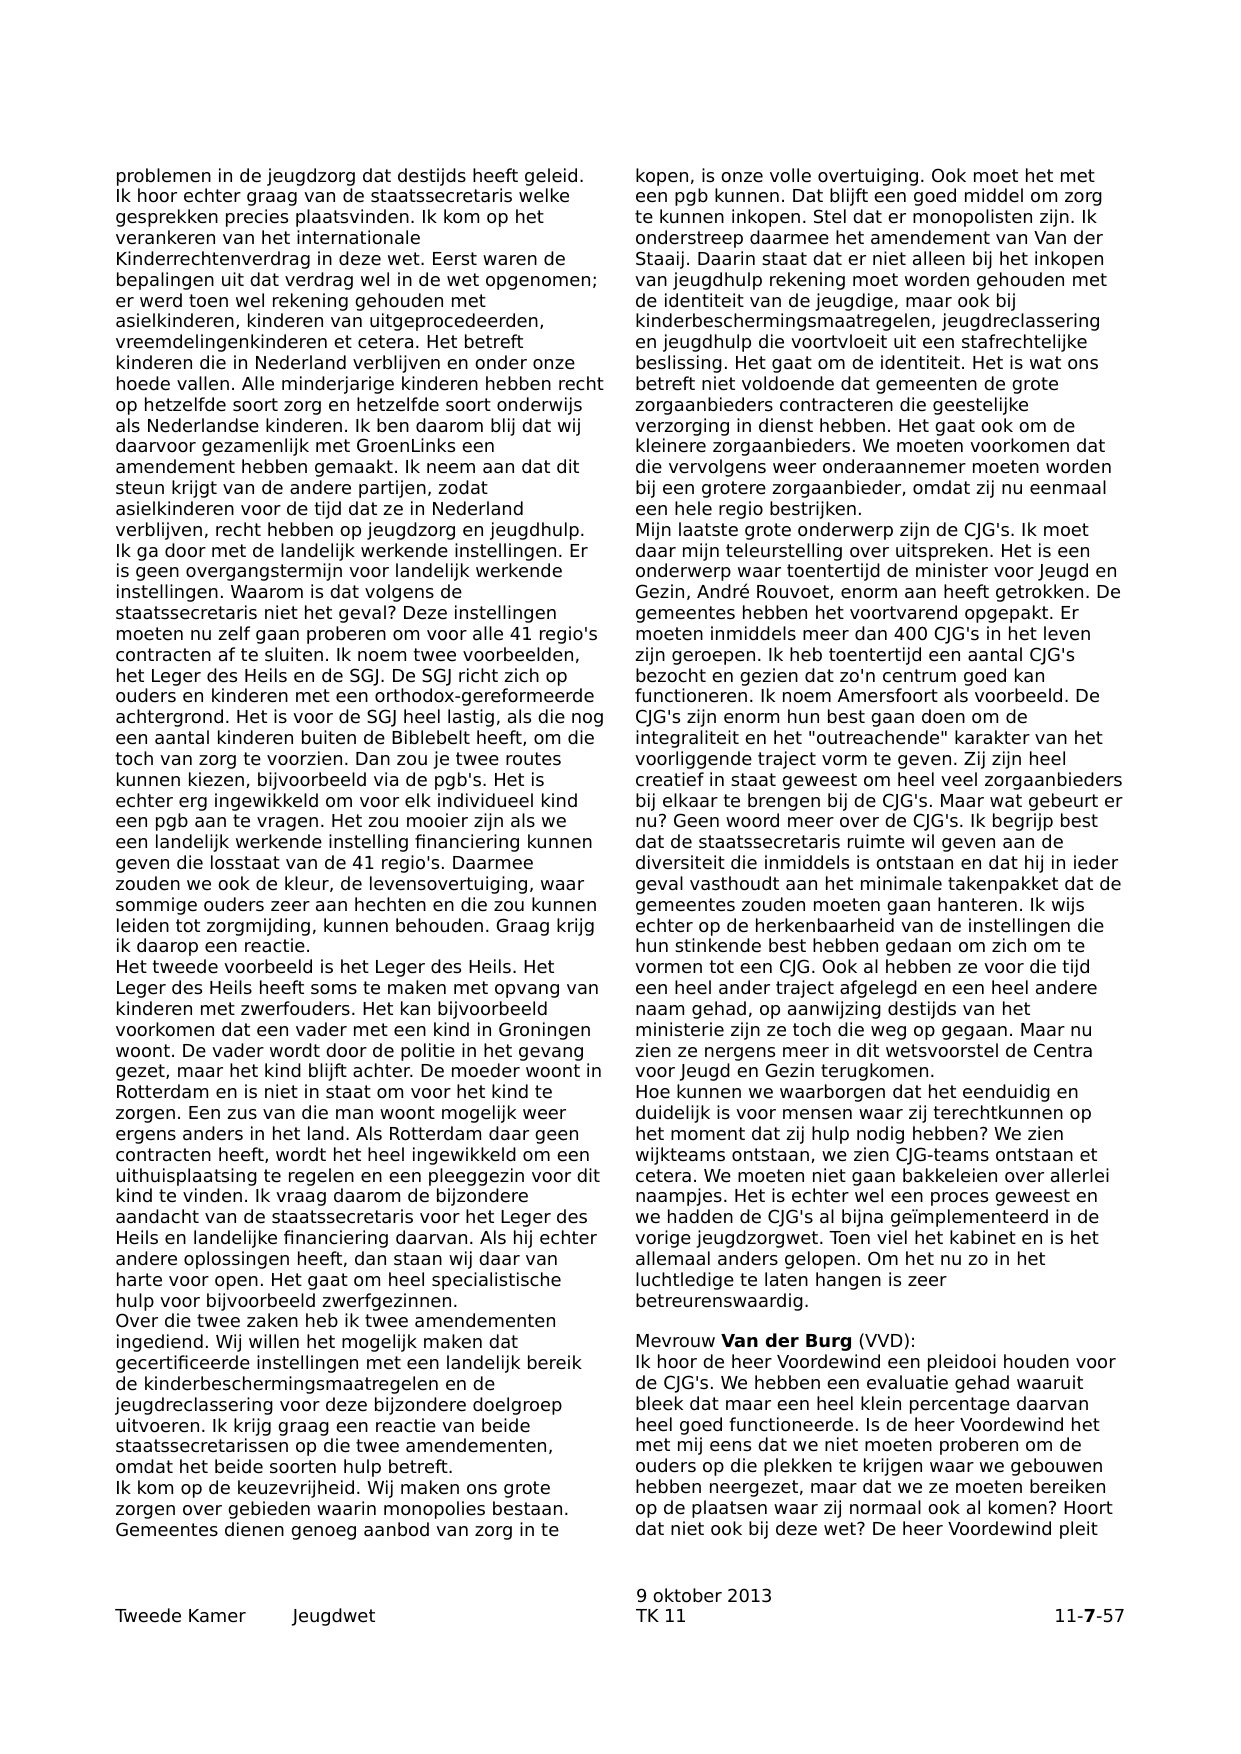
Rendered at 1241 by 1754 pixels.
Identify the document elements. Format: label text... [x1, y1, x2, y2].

text Ik kom op de keuzevrijheid. Wij maken ons grote zorgen over gebieden waarin monopolies bestaan. Gemeentes dienen genoeg aanbod van zorg in te [115, 1478, 605, 1540]
text Mevrouw Van der Burg (VVD): [635, 1331, 1125, 1352]
text Hoe kunnen we waarborgen dat het eenduidig en duidelijk is voor mensen waar zij terechtkunnen op het moment dat zij hulp nodig hebben? We zien wijkteams ontstaan, we zien CJG-teams ontstaan et cetera. We moeten niet gaan bakkeleien over allerlei naampjes. Het is echter wel een proces geweest en we hadden de CJG's al bijna geïmplementeerd in de vorige jeugdzorgwet. Toen viel het kabinet en is het allemaal anders gelopen. Om het nu zo in het luchtledige te laten hangen is zeer betreurenswaardig. [635, 1082, 1125, 1311]
text kopen, is onze volle overtuiging. Ook moet het met een pgb kunnen. Dat blijft een goed middel om zorg te kunnen inkopen. Stel dat er monopolisten zijn. Ik onderstreep daarmee het amendement van Van der Staaij. Daarin staat dat er niet alleen bij het inkopen van jeugdhulp rekening moet worden gehouden met de identiteit van de jeugdige, maar ook bij kinderbeschermingsmaatregelen, jeugdreclassering en jeugdhulp die voortvloeit uit een stafrechtelijke beslissing. Het gaat om de identiteit. Het is wat ons betreft niet voldoende dat gemeenten de grote zorgaanbieders contracteren die geestelijke verzorging in dienst hebben. Het gaat ook om de kleinere zorgaanbieders. We moeten voorkomen dat die vervolgens weer onderaannemer moeten worden bij een grotere zorgaanbieder, omdat zij nu eenmaal een hele regio bestrijken. [635, 165, 1125, 519]
text Ik ga door met de landelijk werkende instellingen. Er is geen overgangstermijn voor landelijk werkende instellingen. Waarom is dat volgens de staatssecretaris niet het geval? Deze instellingen moeten nu zelf gaan proberen om voor alle 41 regio's contracten af te sluiten. Ik noem twee voorbeelden, het Leger des Heils en de SGJ. De SGJ richt zich op ouders en kinderen met een orthodox-gereformeerde achtergrond. Het is voor de SGJ heel lastig, als die nog een aantal kinderen buiten de Biblebelt heeft, om die toch van zorg te voorzien. Dan zou je twee routes kunnen kiezen, bijvoorbeeld via de pgb's. Het is echter erg ingewikkeld om voor elk individueel kind een pgb aan te vragen. Het zou mooier zijn als we een landelijk werkende instelling financiering kunnen geven die losstaat van de 41 regio's. Daarmee zouden we ook de kleur, de levensovertuiging, waar sommige ouders zeer aan hechten en die zou kunnen leiden tot zorgmijding, kunnen behouden. Graag krijg ik daarop een reactie. [115, 540, 605, 957]
text Over die twee zaken heb ik twee amendementen ingediend. Wij willen het mogelijk maken dat gecertificeerde instellingen met een landelijk bereik de kinderbeschermingsmaatregelen en de jeugdreclassering voor deze bijzondere doelgroep uitvoeren. Ik krijg graag een reactie van beide staatssecretarissen op die twee amendementen, omdat het beide soorten hulp betreft. [115, 1311, 605, 1478]
text problemen in de jeugdzorg dat destijds heeft geleid. Ik hoor echter graag van de staatssecretaris welke gesprekken precies plaatsvinden. Ik kom op het verankeren van het internationale Kinderrechtenverdrag in deze wet. Eerst waren de bepalingen uit dat verdrag wel in de wet opgenomen; er werd toen wel rekening gehouden met asielkinderen, kinderen van uitgeprocedeerden, vreemdelingenkinderen et cetera. Het betreft kinderen die in Nederland verblijven en onder onze hoede vallen. Alle minderjarige kinderen hebben recht op hetzelfde soort zorg en hetzelfde soort onderwijs als Nederlandse kinderen. Ik ben daarom blij dat wij daarvoor gezamenlijk met GroenLinks een amendement hebben gemaakt. Ik neem aan dat dit steun krijgt van de andere partijen, zodat asielkinderen voor de tijd dat ze in Nederland verblijven, recht hebben op jeugdzorg en jeugdhulp. [115, 165, 605, 540]
text Mijn laatste grote onderwerp zijn de CJG's. Ik moet daar mijn teleurstelling over uitspreken. Het is een onderwerp waar toentertijd de minister voor Jeugd en Gezin, André Rouvoet, enorm aan heeft getrokken. De gemeentes hebben het voortvarend opgepakt. Er moeten inmiddels meer dan 400 CJG's in het leven zijn geroepen. Ik heb toentertijd een aantal CJG's bezocht en gezien dat zo'n centrum goed kan functioneren. Ik noem Amersfoort als voorbeeld. De CJG's zijn enorm hun best gaan doen om de integraliteit en het "outreachende" karakter van het voorliggende traject vorm te geven. Zij zijn heel creatief in staat geweest om heel veel zorgaanbieders bij elkaar te brengen bij de CJG's. Maar wat gebeurt er nu? Geen woord meer over de CJG's. Ik begrijp best dat de staatssecretaris ruimte wil geven aan de diversiteit die inmiddels is ontstaan en dat hij in ieder geval vasthoudt aan het minimale takenpakket dat de gemeentes zouden moeten gaan hanteren. Ik wijs echter op de herkenbaarheid van de instellingen die hun stinkende best hebben gedaan om zich om te vormen tot een CJG. Ook al hebben ze voor die tijd een heel ander traject afgelegd en een heel andere naam gehad, op aanwijzing destijds van het ministerie zijn ze toch die weg op gegaan. Maar nu zien ze nergens meer in dit wetsvoorstel de Centra voor Jeugd en Gezin terugkomen. [635, 519, 1125, 1082]
text Het tweede voorbeeld is het Leger des Heils. Het Leger des Heils heeft soms te maken met opvang van kinderen met zwerfouders. Het kan bijvoorbeeld voorkomen dat een vader met een kind in Groningen woont. De vader wordt door de politie in het gevang gezet, maar het kind blijft achter. De moeder woont in Rotterdam en is niet in staat om voor het kind te zorgen. Een zus van die man woont mogelijk weer ergens anders in het land. Als Rotterdam daar geen contracten heeft, wordt het heel ingewikkeld om een uithuisplaatsing te regelen en een pleeggezin voor dit kind te vinden. Ik vraag daarom de bijzondere aandacht van de staatssecretaris voor het Leger des Heils en landelijke financiering daarvan. Als hij echter andere oplossingen heeft, dan staan wij daar van harte voor open. Het gaat om heel specialistische hulp voor bijvoorbeeld zwerfgezinnen. [115, 957, 605, 1311]
text Ik hoor de heer Voordewind een pleidooi houden voor de CJG's. We hebben een evaluatie gehad waaruit bleek dat maar een heel klein percentage daarvan heel goed functioneerde. Is de heer Voordewind het met mij eens dat we niet moeten proberen om de ouders op die plekken te krijgen waar we gebouwen hebben neergezet, maar dat we ze moeten bereiken op de plaatsen waar zij normaal ook al komen? Hoort dat niet ook bij deze wet? De heer Voordewind pleit [635, 1352, 1125, 1539]
